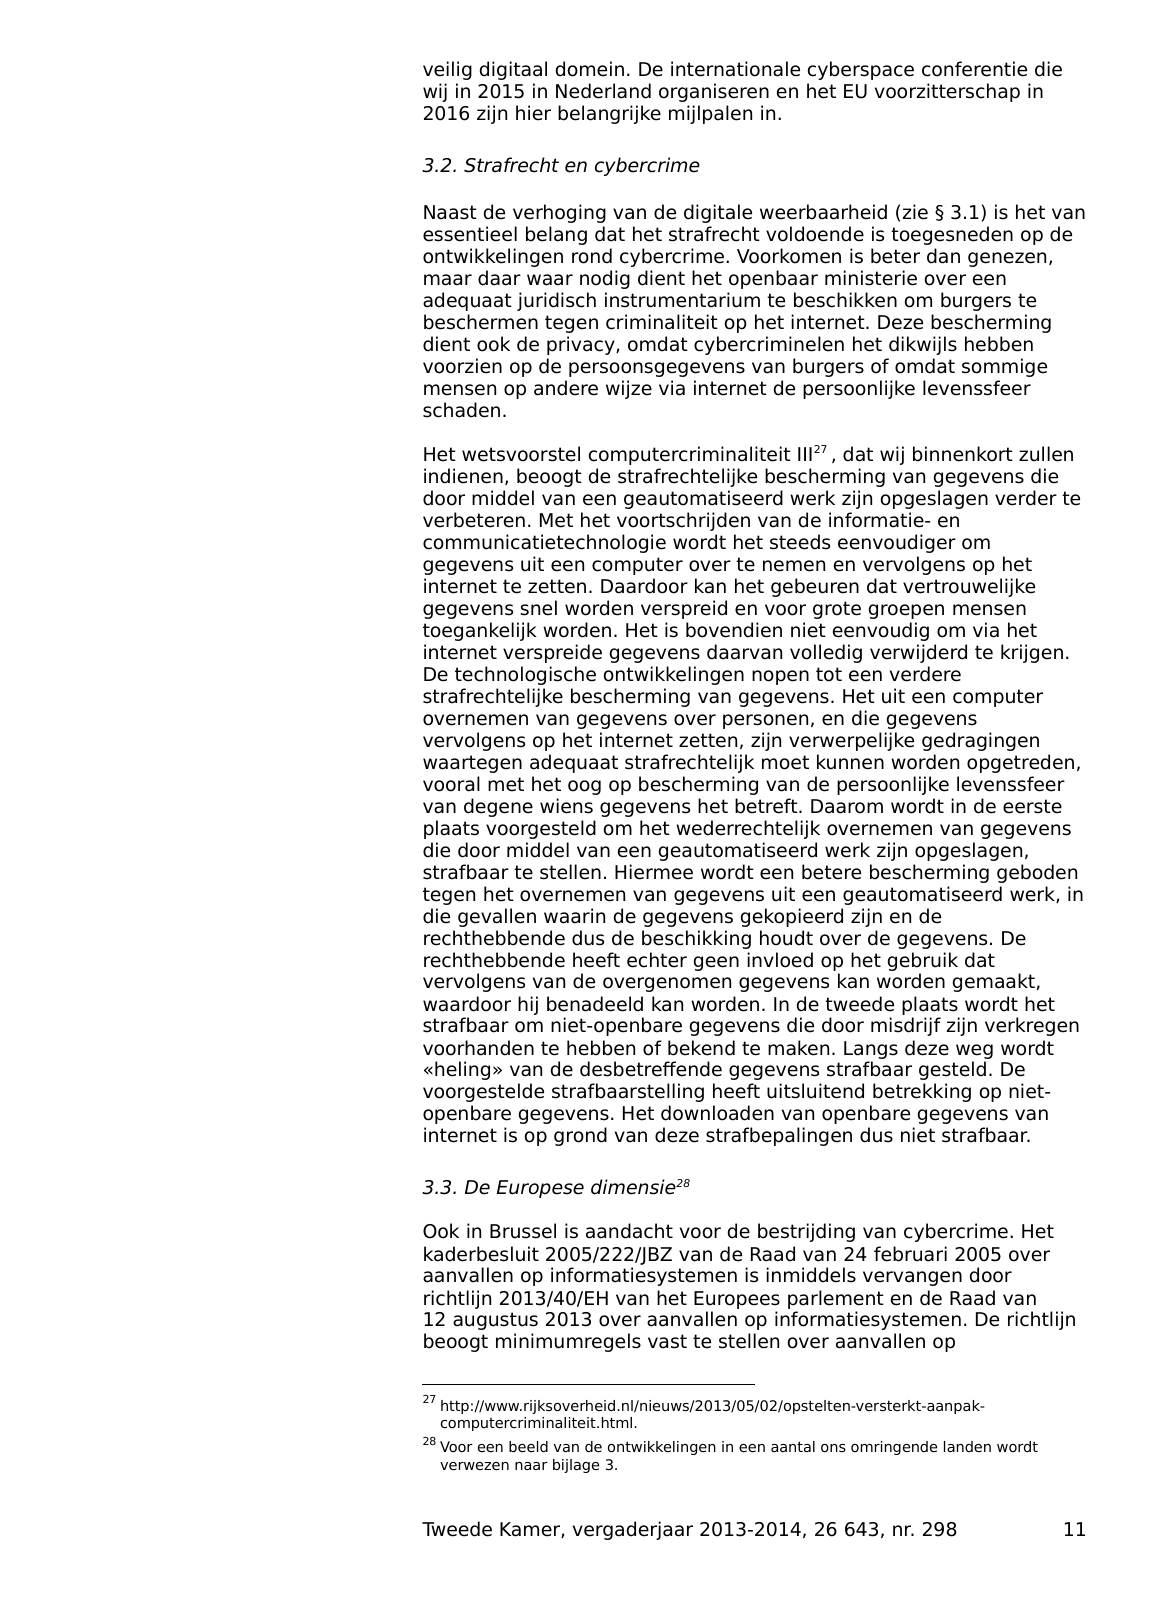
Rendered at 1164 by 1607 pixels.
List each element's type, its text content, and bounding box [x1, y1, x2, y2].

text Voor een beeld van de ontwikkelingen in een aantal ons omringende landen wordt verwezen naar bijlage 3. [422, 1435, 1087, 1474]
text Ook in Brussel is aandacht voor de bestrijding van cybercrime. Het kaderbesluit 2005/222/JBZ van de Raad van 24 februari 2005 over aanvallen op informatiesystemen is inmiddels vervangen door richtlijn 2013/40/EH van het Europees parlement en de Raad van 12 augustus 2013 over aanvallen op informatiesystemen. De richtlijn beoogt minimumregels vast te stellen over aanvallen op [422, 1221, 1087, 1353]
subtitle 3.2. Strafrecht en cybercrime [422, 155, 1087, 177]
text Het wetsvoorstel computercriminaliteit III, dat wij binnenkort zullen indienen, beoogt de strafrechtelijke bescherming van gegevens die door middel van een geautomatiseerd werk zijn opgeslagen verder te verbeteren. Met het voortschrijden van de informatie- en communicatietechnologie wordt het steeds eenvoudiger om gegevens uit een computer over te nemen en vervolgens op het internet te zetten. Daardoor kan het gebeuren dat vertrouwelijke gegevens snel worden verspreid en voor grote groepen mensen toegankelijk worden. Het is bovendien niet eenvoudig om via het internet verspreide gegevens daarvan volledig verwijderd te krijgen. De technologische ontwikkelingen nopen tot een verdere strafrechtelijke bescherming van gegevens. Het uit een computer overnemen van gegevens over personen, en die gegevens vervolgens op het internet zetten, zijn verwerpelijke gedragingen waartegen adequaat strafrechtelijk moet kunnen worden opgetreden, vooral met het oog op bescherming van de persoonlijke levenssfeer van degene wiens gegevens het betreft. Daarom wordt in de eerste plaats voorgesteld om het wederrechtelijk overnemen van gegevens die door middel van een geautomatiseerd werk zijn opgeslagen, strafbaar te stellen. Hiermee wordt een betere bescherming geboden tegen het overnemen van gegevens uit een geautomatiseerd werk, in die gevallen waarin de gegevens gekopieerd zijn en de rechthebbende dus de beschikking houdt over de gegevens. De rechthebbende heeft echter geen invloed op het gebruik dat vervolgens van de overgenomen gegevens kan worden gemaakt, waardoor hij benadeeld kan worden. In de tweede plaats wordt het strafbaar om niet-openbare gegevens die door misdrijf zijn verkregen voorhanden te hebben of bekend te maken. Langs deze weg wordt «heling» van de desbetreffende gegevens strafbaar gesteld. De voorgestelde strafbaarstelling heeft uitsluitend betrekking op niet-openbare gegevens. Het downloaden van openbare gegevens van internet is op grond van deze strafbepalingen dus niet strafbaar. [422, 444, 1087, 1147]
text http://www.rijksoverheid.nl/nieuws/2013/05/02/opstelten-versterkt-aanpak-computercriminaliteit.html. [422, 1393, 1087, 1432]
text Naast de verhoging van de digitale weerbaarheid (zie § 3.1) is het van essentieel belang dat het strafrecht voldoende is toegesneden op de ontwikkelingen rond cybercrime. Voorkomen is beter dan genezen, maar daar waar nodig dient het openbaar ministerie over een adequaat juridisch instrumentarium te beschikken om burgers te beschermen tegen criminaliteit op het internet. Deze bescherming dient ook de privacy, omdat cybercriminelen het dikwijls hebben voorzien op de persoonsgegevens van burgers of omdat sommige mensen op andere wijze via internet de persoonlijke levenssfeer schaden. [422, 202, 1087, 422]
text veilig digitaal domein. De internationale cyberspace conferentie die wij in 2015 in Nederland organiseren en het EU voorzitterschap in 2016 zijn hier belangrijke mijlpalen in. [422, 59, 1087, 125]
subtitle 3.3. De Europese dimensie [422, 1177, 1087, 1199]
